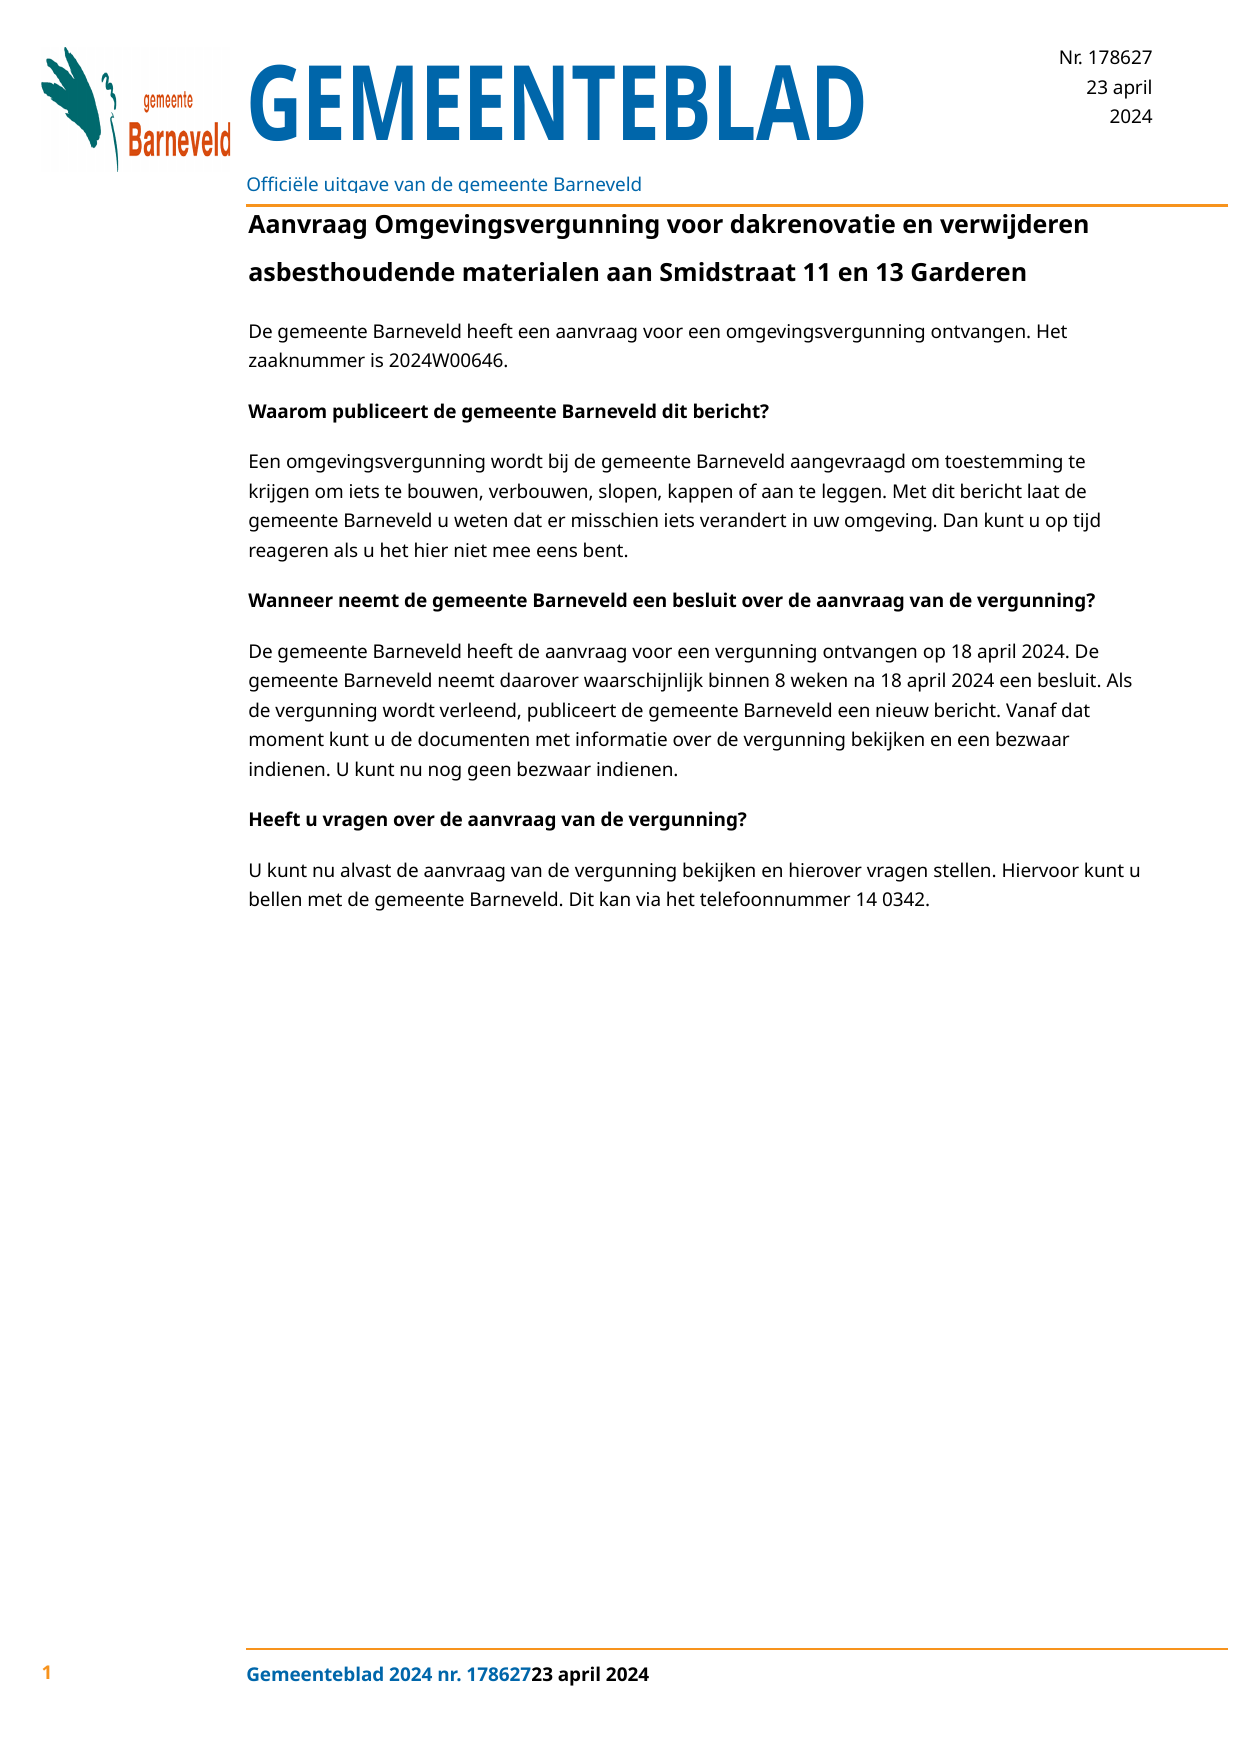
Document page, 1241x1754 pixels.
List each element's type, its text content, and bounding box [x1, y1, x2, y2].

picture [41, 47, 231, 172]
text Waarom publiceert de gemeente Barneveld dit bericht? [248, 398, 1152, 424]
text De gemeente Barneveld heeft de aanvraag voor een vergunning ontvangen op 18 april 2024. De gemeente Barneveld neemt daarover waarschijnlijk binnen 8 weken na 18 april 2024 een besluit. Als de vergunning wordt verleend, publiceert de gemeente Barneveld een nieuw bericht. Vanaf dat moment kunt u de documenten met informatie over de vergunning bekijken en een bezwaar indienen. U kunt nu nog geen bezwaar indienen. [248, 638, 1152, 782]
text De gemeente Barneveld heeft een aanvraag voor een omgevingsvergunning ontvangen. Het zaaknummer is 2024W00646. [248, 318, 1152, 373]
text U kunt nu alvast de aanvraag van de vergunning bekijken en hierover vragen stellen. Hiervoor kunt u bellen met de gemeente Barneveld. Dit kan via het telefoonnummer 14 0342. [248, 857, 1152, 912]
text Wanneer neemt de gemeente Barneveld een besluit over de aanvraag van de vergunning? [248, 587, 1152, 613]
text Een omgevingsvergunning wordt bij de gemeente Barneveld aangevraagd om toestemming te krijgen om iets te bouwen, verbouwen, slopen, kappen of aan te leggen. Met dit bericht laat de gemeente Barneveld u weten dat er misschien iets verandert in uw omgeving. Dan kunt u op tijd reageren als u het hier niet mee eens bent. [248, 448, 1152, 563]
text Heeft u vragen over de aanvraag van de vergunning? [248, 807, 1152, 832]
text Aanvraag Omgevingsvergunning voor dakrenovatie en verwijderen asbesthoudende materialen aan Smidstraat 11 en 13 Garderen [248, 207, 1152, 288]
